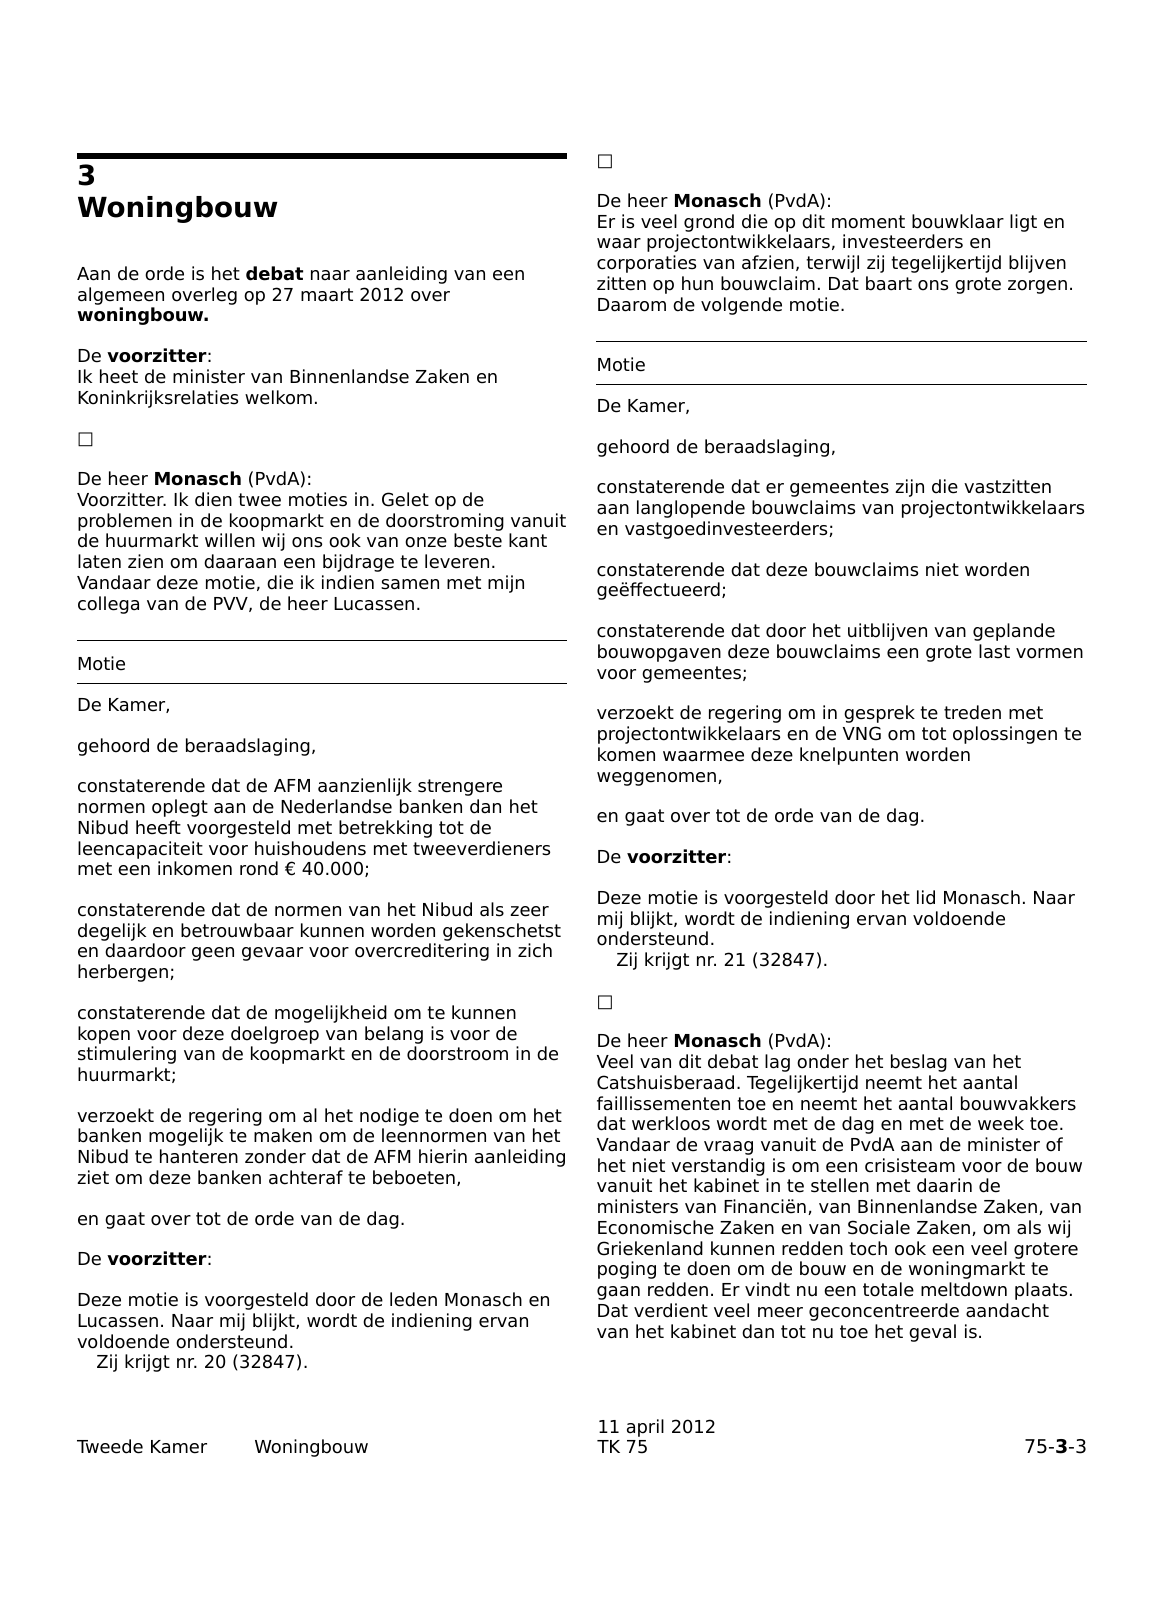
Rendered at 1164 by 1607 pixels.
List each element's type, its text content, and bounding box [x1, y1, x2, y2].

text constaterende dat de normen van het Nibud als zeer degelijk en betrouwbaar kunnen worden gekenschetst en daardoor geen gevaar voor overcreditering in zich herbergen; [77, 900, 567, 983]
text Aan de orde is het debat naar aanleiding van een algemeen overleg op 27 maart 2012 over woningbouw. [77, 264, 567, 326]
text constaterende dat de AFM aanzienlijk strengere normen oplegt aan de Nederlandse banken dan het Nibud heeft voorgesteld met betrekking tot de leencapaciteit voor huishoudens met tweeverdieners met een inkomen rond € 40.000; [77, 776, 567, 880]
text Ik heet de minister van Binnenlandse Zaken en Koninkrijksrelaties welkom. [77, 367, 567, 408]
title 3 Woningbouw [77, 159, 567, 224]
text gehoord de beraadslaging, [596, 437, 1087, 457]
text verzoekt de regering om in gesprek te treden met projectontwikkelaars en de VNG om tot oplossingen te komen waarmee deze knelpunten worden weggenomen, [596, 703, 1087, 786]
text De Kamer, [596, 396, 1087, 417]
text Zij krijgt nr. 20 (32847). [77, 1352, 567, 1373]
text Er is veel grond die op dit moment bouwklaar ligt en waar projectontwikkelaars, investeerders en corporaties van afzien, terwijl zij tegelijkertijd blijven zitten op hun bouwclaim. Dat baart ons grote zorgen. Daarom de volgende motie. [596, 212, 1087, 315]
text en gaat over tot de orde van de dag. [596, 806, 1087, 827]
text De heer Monasch (PvdA): [596, 1031, 1087, 1052]
text Motie [77, 654, 567, 675]
text en gaat over tot de orde van de dag. [77, 1208, 567, 1229]
text constaterende dat er gemeentes zijn die vastzitten aan langlopende bouwclaims van projectontwikkelaars en vastgoedinvesteerders; [596, 477, 1087, 539]
text □ [596, 150, 1087, 171]
text De voorzitter: [77, 346, 567, 367]
text Deze motie is voorgesteld door het lid Monasch. Naar mij blijkt, wordt de indiening ervan voldoende ondersteund. [596, 888, 1087, 950]
text gehoord de beraadslaging, [77, 735, 567, 756]
text Zij krijgt nr. 21 (32847). [596, 950, 1087, 971]
text Motie [596, 355, 1087, 376]
text □ [77, 428, 567, 449]
text □ [596, 991, 1087, 1011]
text Veel van dit debat lag onder het beslag van het Catshuisberaad. Tegelijkertijd neemt het aantal faillissementen toe en neemt het aantal bouwvakkers dat werkloos wordt met de dag en met de week toe. Vandaar de vraag vanuit de PvdA aan de minister of het niet verstandig is om een crisisteam voor de bouw vanuit het kabinet in te stellen met daarin de ministers van Financiën, van Binnenlandse Zaken, van Economische Zaken en van Sociale Zaken, om als wij Griekenland kunnen redden toch ook een veel grotere poging te doen om de bouw en de woningmarkt te gaan redden. Er vindt nu een totale meltdown plaats. Dat verdient veel meer geconcentreerde aandacht van het kabinet dan tot nu toe het geval is. [596, 1052, 1087, 1342]
text constaterende dat de mogelijkheid om te kunnen kopen voor deze doelgroep van belang is voor de stimulering van de koopmarkt en de doorstroom in de huurmarkt; [77, 1003, 567, 1086]
text De voorzitter: [596, 847, 1087, 868]
text Voorzitter. Ik dien twee moties in. Gelet op de problemen in de koopmarkt en de doorstroming vanuit de huurmarkt willen wij ons ook van onze beste kant laten zien om daaraan een bijdrage te leveren. Vandaar deze motie, die ik indien samen met mijn collega van de PVV, de heer Lucassen. [77, 490, 567, 614]
text verzoekt de regering om al het nodige te doen om het banken mogelijk te maken om de leennormen van het Nibud te hanteren zonder dat de AFM hierin aanleiding ziet om deze banken achteraf te beboeten, [77, 1106, 567, 1188]
text De Kamer, [77, 695, 567, 715]
text De voorzitter: [77, 1249, 567, 1270]
text constaterende dat deze bouwclaims niet worden geëffectueerd; [596, 559, 1087, 601]
text Deze motie is voorgesteld door de leden Monasch en Lucassen. Naar mij blijkt, wordt de indiening ervan voldoende ondersteund. [77, 1290, 567, 1352]
text De heer Monasch (PvdA): [596, 191, 1087, 212]
text De heer Monasch (PvdA): [77, 469, 567, 490]
text constaterende dat door het uitblijven van geplande bouwopgaven deze bouwclaims een grote last vormen voor gemeentes; [596, 621, 1087, 683]
